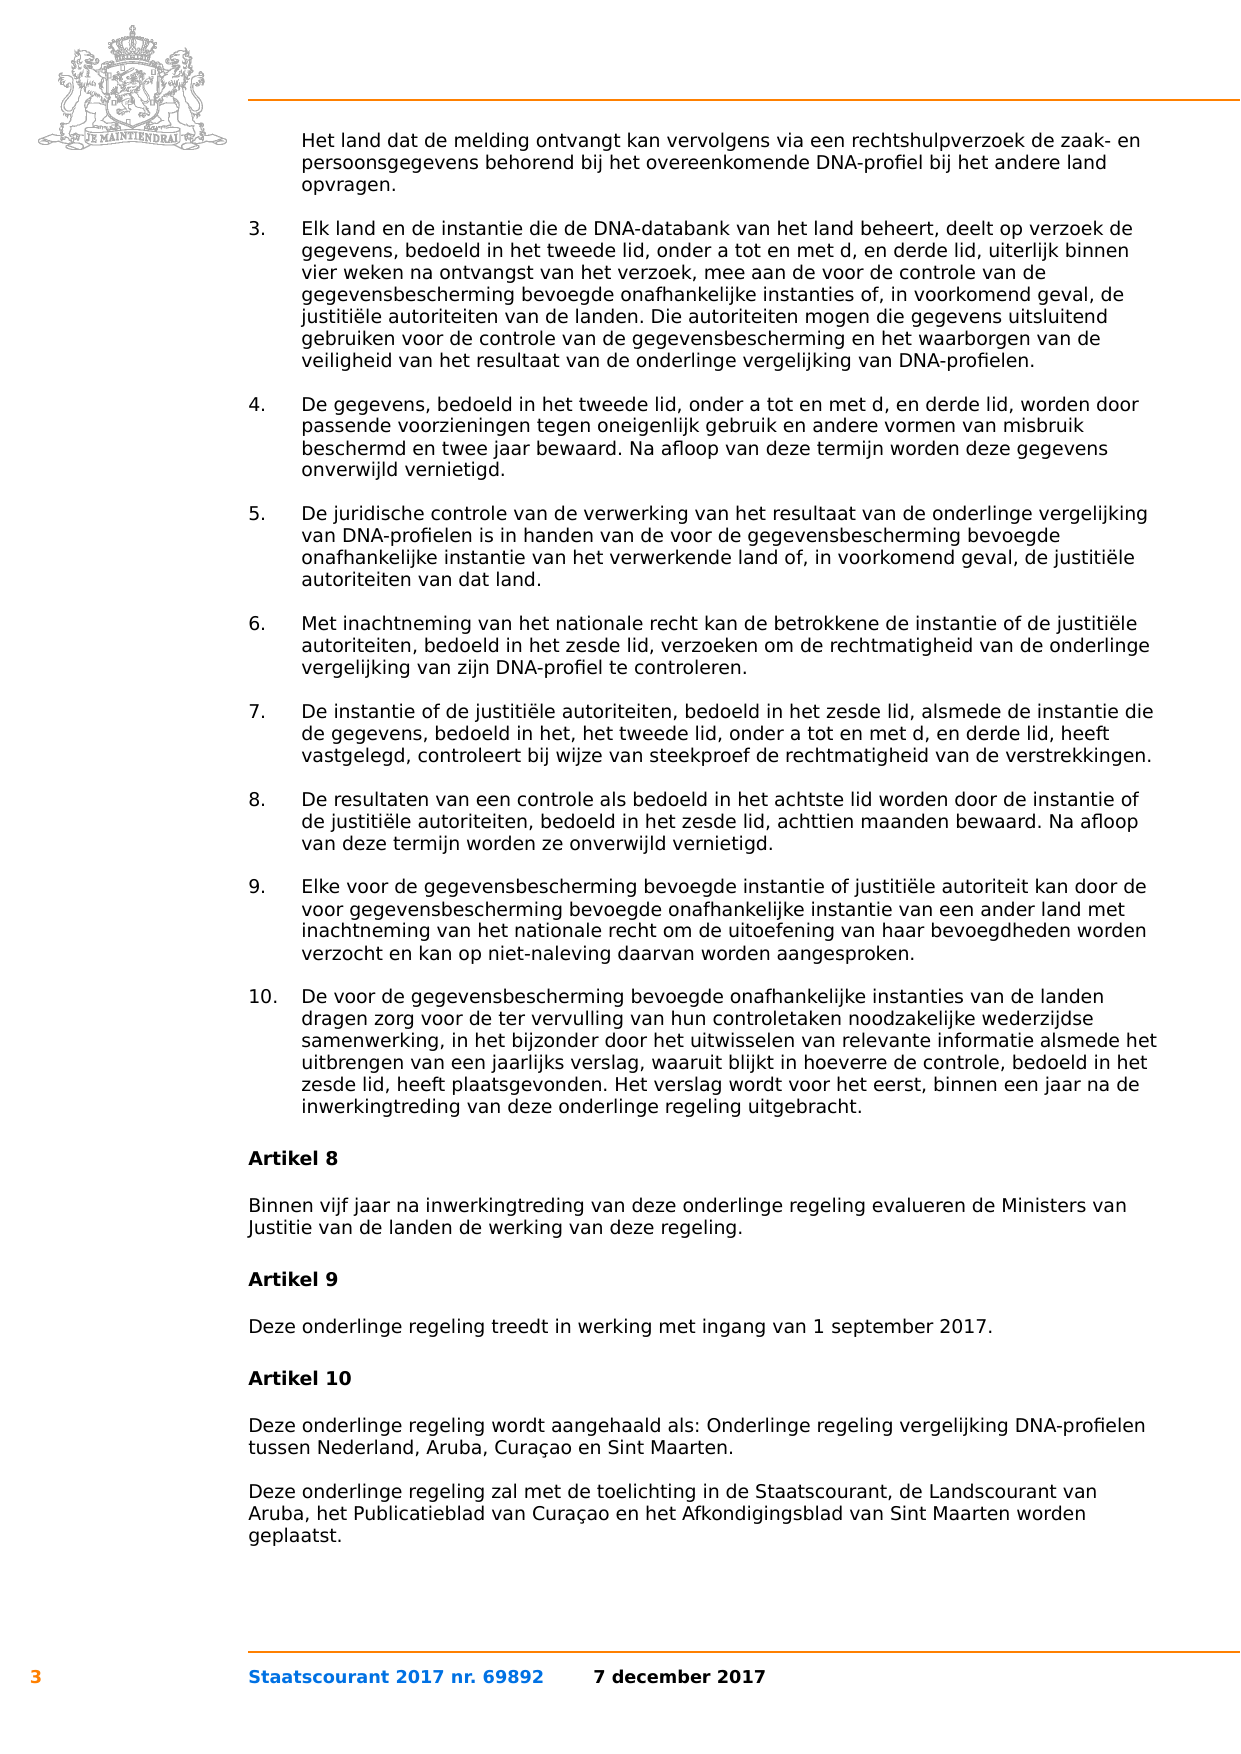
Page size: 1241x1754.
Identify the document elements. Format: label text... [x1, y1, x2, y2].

text 6. Met inachtneming van het nationale recht kan de betrokkene de instantie of de justitiële autoriteiten, bedoeld in het zesde lid, verzoeken om de rechtmatigheid van de onderlinge vergelijking van zijn DNA-profiel te controleren. [248, 613, 1163, 679]
text Deze onderlinge regeling wordt aangehaald als: Onderlinge regeling vergelijking DNA-profielen tussen Nederland, Aruba, Curaçao en Sint Maarten. [248, 1415, 1163, 1459]
subtitle Artikel 10 [248, 1368, 1163, 1390]
text 3. Elk land en de instantie die de DNA-databank van het land beheert, deelt op verzoek de gegevens, bedoeld in het tweede lid, onder a tot en met d, en derde lid, uiterlijk binnen vier weken na ontvangst van het verzoek, mee aan de voor de controle van de gegevensbescherming bevoegde onafhankelijke instanties of, in voorkomend geval, de justitiële autoriteiten van de landen. Die autoriteiten mogen die gegevens uitsluitend gebruiken voor de controle van de gegevensbescherming en het waarborgen van de veiligheid van het resultaat van de onderlinge vergelijking van DNA-profielen. [248, 218, 1163, 372]
text 5. De juridische controle van de verwerking van het resultaat van de onderlinge vergelijking van DNA-profielen is in handen van de voor de gegevensbescherming bevoegde onafhankelijke instantie van het verwerkende land of, in voorkomend geval, de justitiële autoriteiten van dat land. [248, 503, 1163, 591]
subtitle Artikel 8 [248, 1148, 1163, 1170]
text Binnen vijf jaar na inwerkingtreding van deze onderlinge regeling evalueren de Ministers van Justitie van de landen de werking van deze regeling. [248, 1195, 1163, 1239]
subtitle Artikel 9 [248, 1269, 1163, 1291]
text Het land dat de melding ontvangt kan vervolgens via een rechtshulpverzoek de zaak- en persoonsgegevens behorend bij het overeenkomende DNA-profiel bij het andere land opvragen. [301, 130, 1163, 196]
text 9. Elke voor de gegevensbescherming bevoegde instantie of justitiële autoriteit kan door de voor gegevensbescherming bevoegde onafhankelijke instantie van een ander land met inachtneming van het nationale recht om de uitoefening van haar bevoegdheden worden verzocht en kan op niet-naleving daarvan worden aangesproken. [248, 876, 1163, 964]
text 10. De voor de gegevensbescherming bevoegde onafhankelijke instanties van de landen dragen zorg voor de ter vervulling van hun controletaken noodzakelijke wederzijdse samenwerking, in het bijzonder door het uitwisselen van relevante informatie alsmede het uitbrengen van een jaarlijks verslag, waaruit blijkt in hoeverre de controle, bedoeld in het zesde lid, heeft plaatsgevonden. Het verslag wordt voor het eerst, binnen een jaar na de inwerkingtreding van deze onderlinge regeling uitgebracht. [248, 986, 1163, 1118]
text 4. De gegevens, bedoeld in het tweede lid, onder a tot en met d, en derde lid, worden door passende voorzieningen tegen oneigenlijk gebruik en andere vormen van misbruik beschermd en twee jaar bewaard. Na afloop van deze termijn worden deze gegevens onverwijld vernietigd. [248, 393, 1163, 481]
text 8. De resultaten van een controle als bedoeld in het achtste lid worden door de instantie of de justitiële autoriteiten, bedoeld in het zesde lid, achttien maanden bewaard. Na afloop van deze termijn worden ze onverwijld vernietigd. [248, 789, 1163, 854]
picture [38, 25, 227, 150]
text Deze onderlinge regeling zal met de toelichting in de Staatscourant, de Landscourant van Aruba, het Publicatieblad van Curaçao en het Afkondigingsblad van Sint Maarten worden geplaatst. [248, 1481, 1163, 1547]
text 7. De instantie of de justitiële autoriteiten, bedoeld in het zesde lid, alsmede de instantie die de gegevens, bedoeld in het, het tweede lid, onder a tot en met d, en derde lid, heeft vastgelegd, controleert bij wijze van steekproef de rechtmatigheid van de verstrekkingen. [248, 701, 1163, 767]
text Deze onderlinge regeling treedt in werking met ingang van 1 september 2017. [248, 1316, 1163, 1338]
